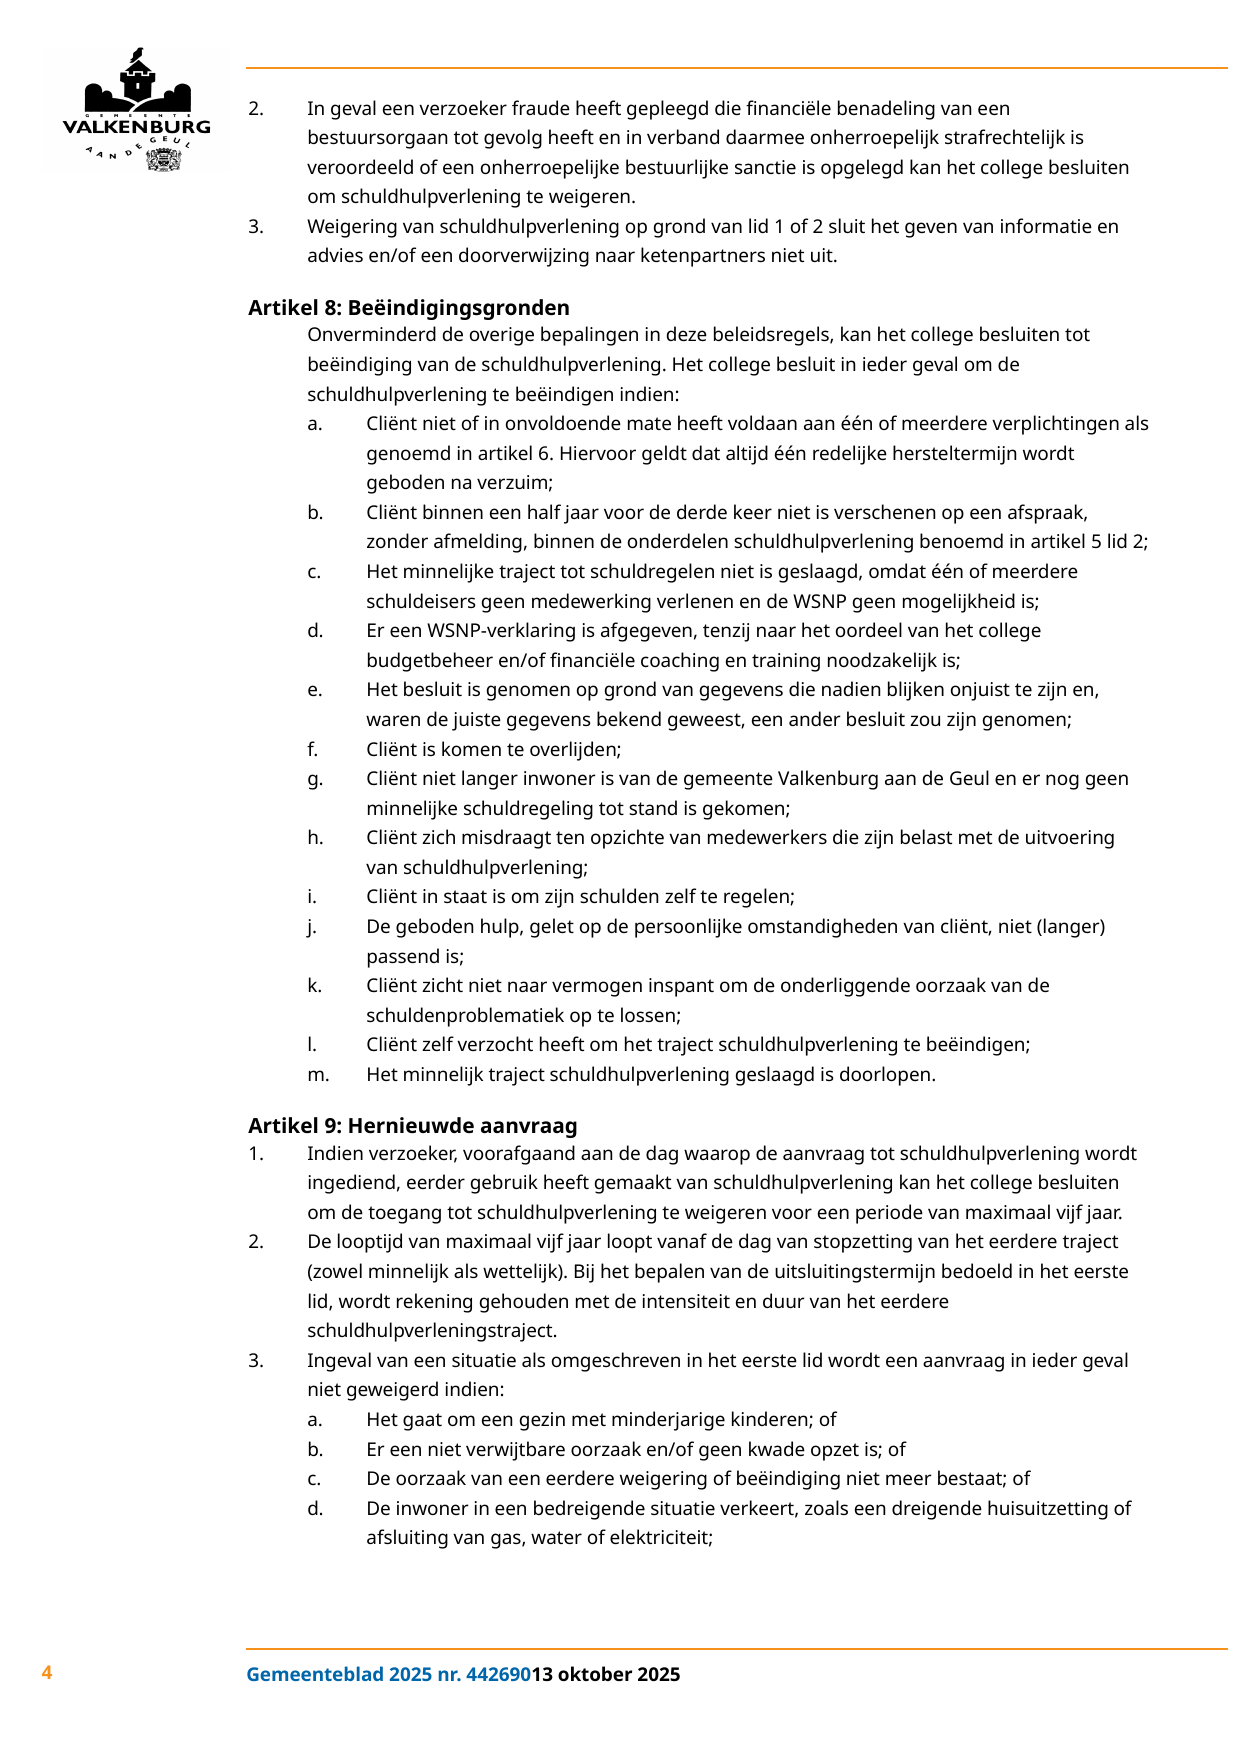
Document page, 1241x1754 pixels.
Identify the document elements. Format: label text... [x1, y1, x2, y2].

list Het minnelijke traject tot schuldregelen niet is geslaagd, omdat één of meerdere schuldeisers geen medewerking verlenen en de WSNP geen mogelijkheid is; [307, 558, 1152, 613]
list Cliënt niet langer inwoner is van de gemeente Valkenburg aan de Geul en er nog geen minnelijke schuldregeling tot stand is gekomen; [307, 765, 1152, 821]
picture [41, 47, 231, 172]
list Cliënt zich misdraagt ten opzichte van medewerkers die zijn belast met de uitvoering van schuldhulpverlening; [307, 824, 1152, 880]
list Indien verzoeker, voorafgaand aan de dag waarop de aanvraag tot schuldhulpverlening wordt ingediend, eerder gebruik heeft gemaakt van schuldhulpverlening kan het college besluiten om de toegang tot schuldhulpverlening te weigeren voor een periode van maximaal vijf jaar. [248, 1140, 1152, 1225]
list Cliënt binnen een half jaar voor de derde keer niet is verschenen op een afspraak, zonder afmelding, binnen de onderdelen schuldhulpverlening benoemd in artikel 5 lid 2; [307, 499, 1152, 554]
list Ingeval van een situatie als omgeschreven in het eerste lid wordt een aanvraag in ieder geval niet geweigerd indien: [248, 1347, 1152, 1402]
list De oorzaak van een eerdere weigering of beëindiging niet meer bestaat; of [307, 1465, 1152, 1491]
text Artikel 8: Beëindigingsgronden [248, 293, 1152, 322]
list Cliënt in staat is om zijn schulden zelf te regelen; [307, 884, 1152, 909]
list Cliënt zicht niet naar vermogen inspant om de onderliggende oorzaak van de schuldenproblematiek op te lossen; [307, 972, 1152, 1028]
list De looptijd van maximaal vijf jaar loopt vanaf de dag van stopzetting van het eerdere traject (zowel minnelijk als wettelijk). Bij het bepalen van de uitsluitingstermijn bedoeld in het eerste lid, wordt rekening gehouden met de intensiteit en duur van het eerdere schuldhulpverleningstraject. [248, 1229, 1152, 1343]
list De geboden hulp, gelet op de persoonlijke omstandigheden van cliënt, niet (langer) passend is; [307, 913, 1152, 968]
list De inwoner in een bedreigende situatie verkeert, zoals een dreigende huisuitzetting of afsluiting van gas, water of elektriciteit; [307, 1495, 1152, 1550]
list Cliënt is komen te overlijden; [307, 736, 1152, 761]
list Het besluit is genomen op grond van gegevens die nadien blijken onjuist te zijn en, waren de juiste gegevens bekend geweest, een ander besluit zou zijn genomen; [307, 677, 1152, 732]
list Onverminderd de overige bepalingen in deze beleidsregels, kan het college besluiten tot beëindiging van de schuldhulpverlening. Het college besluit in ieder geval om de schuldhulpverlening te beëindigen indien: [248, 322, 1152, 406]
list Het minnelijk traject schuldhulpverlening geslaagd is doorlopen. [307, 1061, 1152, 1087]
list Het gaat om een gezin met minderjarige kinderen; of [307, 1406, 1152, 1432]
list Weigering van schuldhulpverlening op grond van lid 1 of 2 sluit het geven van informatie en advies en/of een doorverwijzing naar ketenpartners niet uit. [248, 213, 1152, 268]
list Er een WSNP-verklaring is afgegeven, tenzij naar het oordeel van het college budgetbeheer en/of financiële coaching en training noodzakelijk is; [307, 617, 1152, 673]
text Artikel 9: Hernieuwde aanvraag [248, 1112, 1152, 1140]
list Cliënt zelf verzocht heeft om het traject schuldhulpverlening te beëindigen; [307, 1032, 1152, 1057]
list Cliënt niet of in onvoldoende mate heeft voldaan aan één of meerdere verplichtingen als genoemd in artikel 6. Hiervoor geldt dat altijd één redelijke hersteltermijn wordt geboden na verzuim; [307, 410, 1152, 495]
list Er een niet verwijtbare oorzaak en/of geen kwade opzet is; of [307, 1436, 1152, 1462]
list In geval een verzoeker fraude heeft gepleegd die financiële benadeling van een bestuursorgaan tot gevolg heeft en in verband daarmee onherroepelijk strafrechtelijk is veroordeeld of een onherroepelijke bestuurlijke sanctie is opgelegd kan het college besluiten om schuldhulpverlening te weigeren. [248, 95, 1152, 209]
